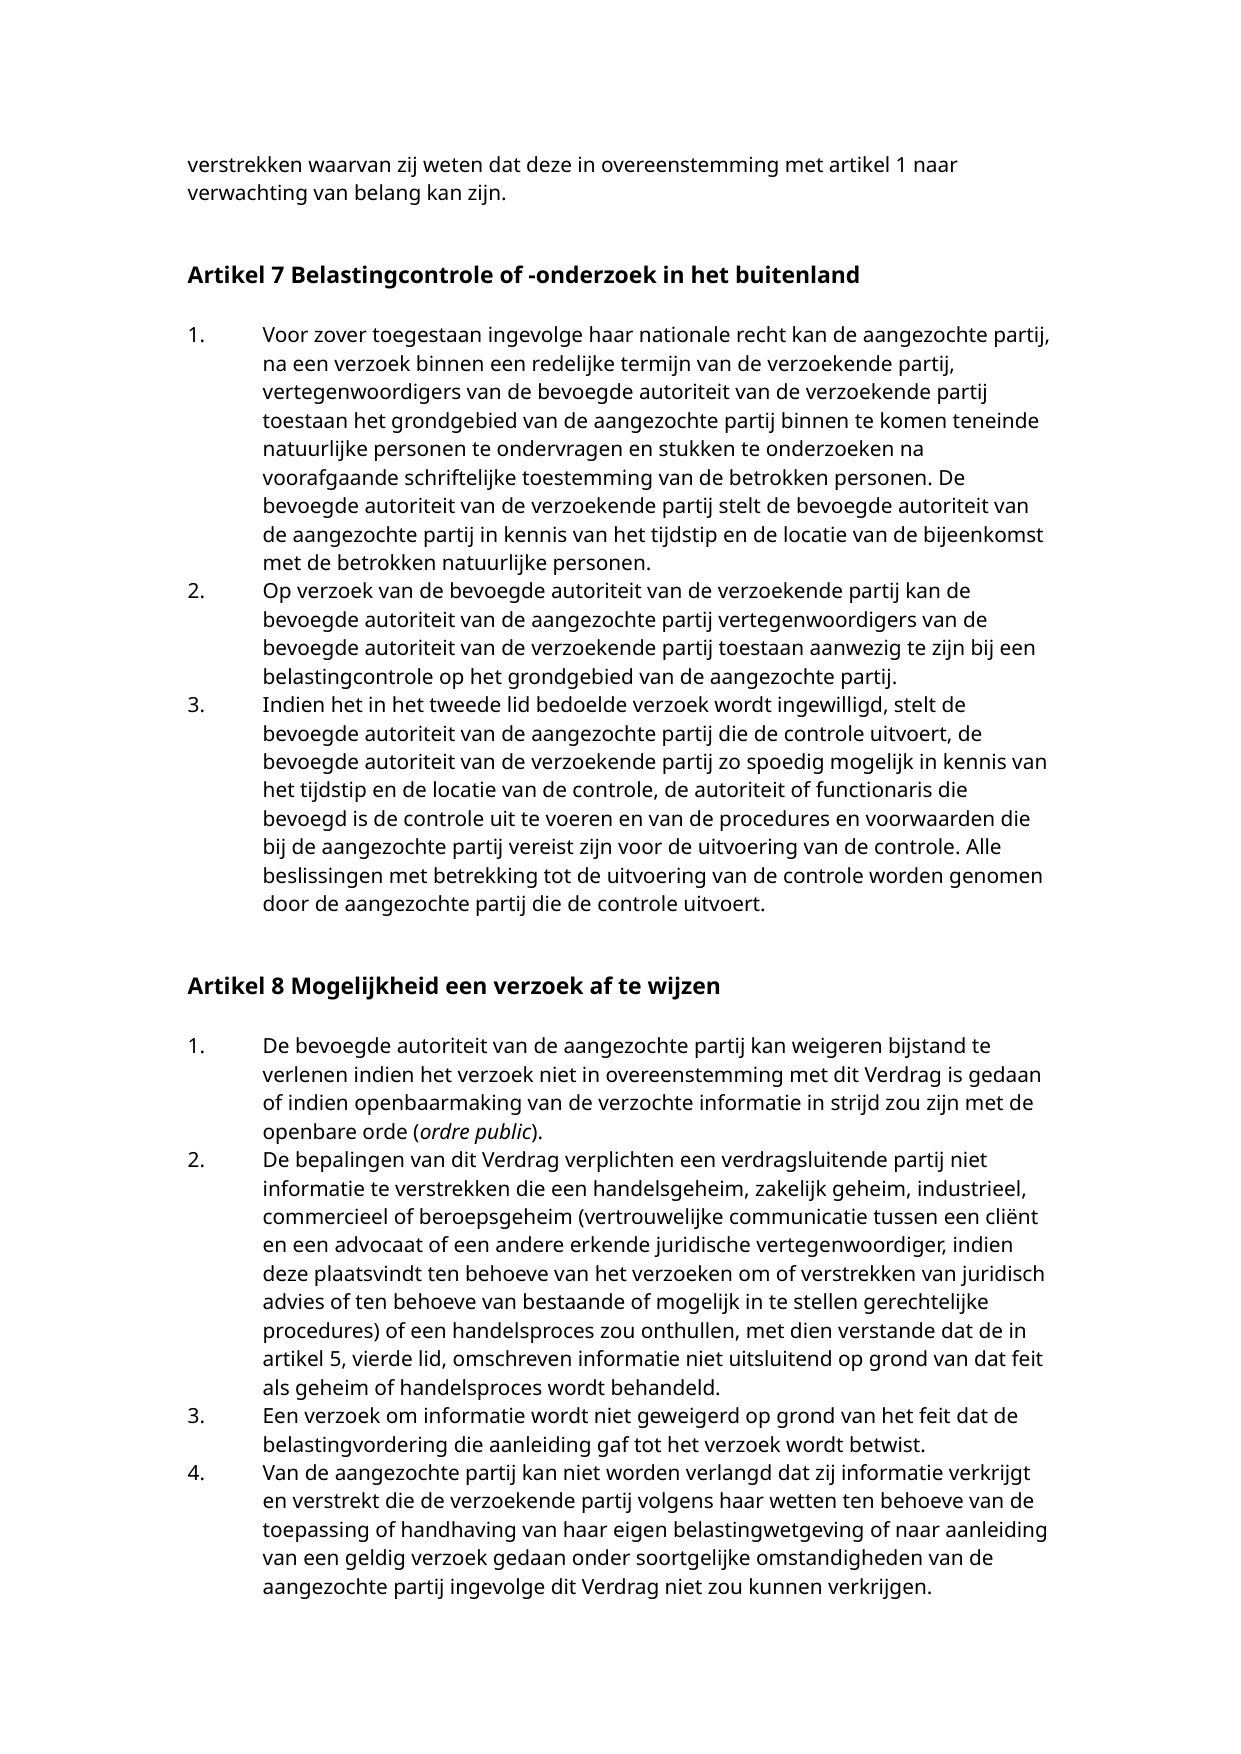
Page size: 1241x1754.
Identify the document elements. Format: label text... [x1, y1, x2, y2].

list Voor zover toegestaan ingevolge haar nationale recht kan de aangezochte partij, na een verzoek binnen een redelijke termijn van de verzoekende partij, vertegenwoordigers van de bevoegde autoriteit van de verzoekende partij toestaan het grondgebied van de aangezochte partij binnen te komen teneinde natuurlijke personen te ondervragen en stukken te onderzoeken na voorafgaande schriftelijke toestemming van de betrokken personen. De bevoegde autoriteit van de verzoekende partij stelt de bevoegde autoriteit van de aangezochte partij in kennis van het tijdstip en de locatie van de bijeenkomst met de betrokken natuurlijke personen. [187, 321, 1053, 577]
list Een verzoek om informatie wordt niet geweigerd op grond van het feit dat de belastingvordering die aanleiding gaf tot het verzoek wordt betwist. [187, 1401, 1053, 1458]
list Van de aangezochte partij kan niet worden verlangd dat zij informatie verkrijgt en verstrekt die de verzoekende partij volgens haar wetten ten behoeve van de toepassing of handhaving van haar eigen belastingwetgeving of naar aanleiding van een geldig verzoek gedaan onder soortgelijke omstandigheden van de aangezochte partij ingevolge dit Verdrag niet zou kunnen verkrijgen. [187, 1458, 1053, 1600]
text verstrekken waarvan zij weten dat deze in overeenstemming met artikel 1 naar verwachting van belang kan zijn. [187, 150, 1053, 207]
subtitle Artikel 7 Belastingcontrole of -onderzoek in het buitenland [187, 259, 1053, 291]
list De bevoegde autoriteit van de aangezochte partij kan weigeren bijstand te verlenen indien het verzoek niet in overeenstemming met dit Verdrag is gedaan of indien openbaarmaking van de verzochte informatie in strijd zou zijn met de openbare orde (ordre public). [187, 1032, 1053, 1145]
list Op verzoek van de bevoegde autoriteit van de verzoekende partij kan de bevoegde autoriteit van de aangezochte partij vertegenwoordigers van de bevoegde autoriteit van de verzoekende partij toestaan aanwezig te zijn bij een belastingcontrole op het grondgebied van de aangezochte partij. [187, 577, 1053, 690]
list Indien het in het tweede lid bedoelde verzoek wordt ingewilligd, stelt de bevoegde autoriteit van de aangezochte partij die de controle uitvoert, de bevoegde autoriteit van de verzoekende partij zo spoedig mogelijk in kennis van het tijdstip en de locatie van de controle, de autoriteit of functionaris die bevoegd is de controle uit te voeren en van de procedures en voorwaarden die bij de aangezochte partij vereist zijn voor de uitvoering van de controle. Alle beslissingen met betrekking tot de uitvoering van de controle worden genomen door de aangezochte partij die de controle uitvoert. [187, 690, 1053, 918]
list De bepalingen van dit Verdrag verplichten een verdragsluitende partij niet informatie te verstrekken die een handelsgeheim, zakelijk geheim, industrieel, commercieel of beroepsgeheim (vertrouwelijke communicatie tussen een cliënt en een advocaat of een andere erkende juridische vertegenwoordiger, indien deze plaatsvindt ten behoeve van het verzoeken om of verstrekken van juridisch advies of ten behoeve van bestaande of mogelijk in te stellen gerechtelijke procedures) of een handelsproces zou onthullen, met dien verstande dat de in artikel 5, vierde lid, omschreven informatie niet uitsluitend op grond van dat feit als geheim of handelsproces wordt behandeld. [187, 1145, 1053, 1401]
subtitle Artikel 8 Mogelijkheid een verzoek af te wijzen [187, 970, 1053, 1002]
